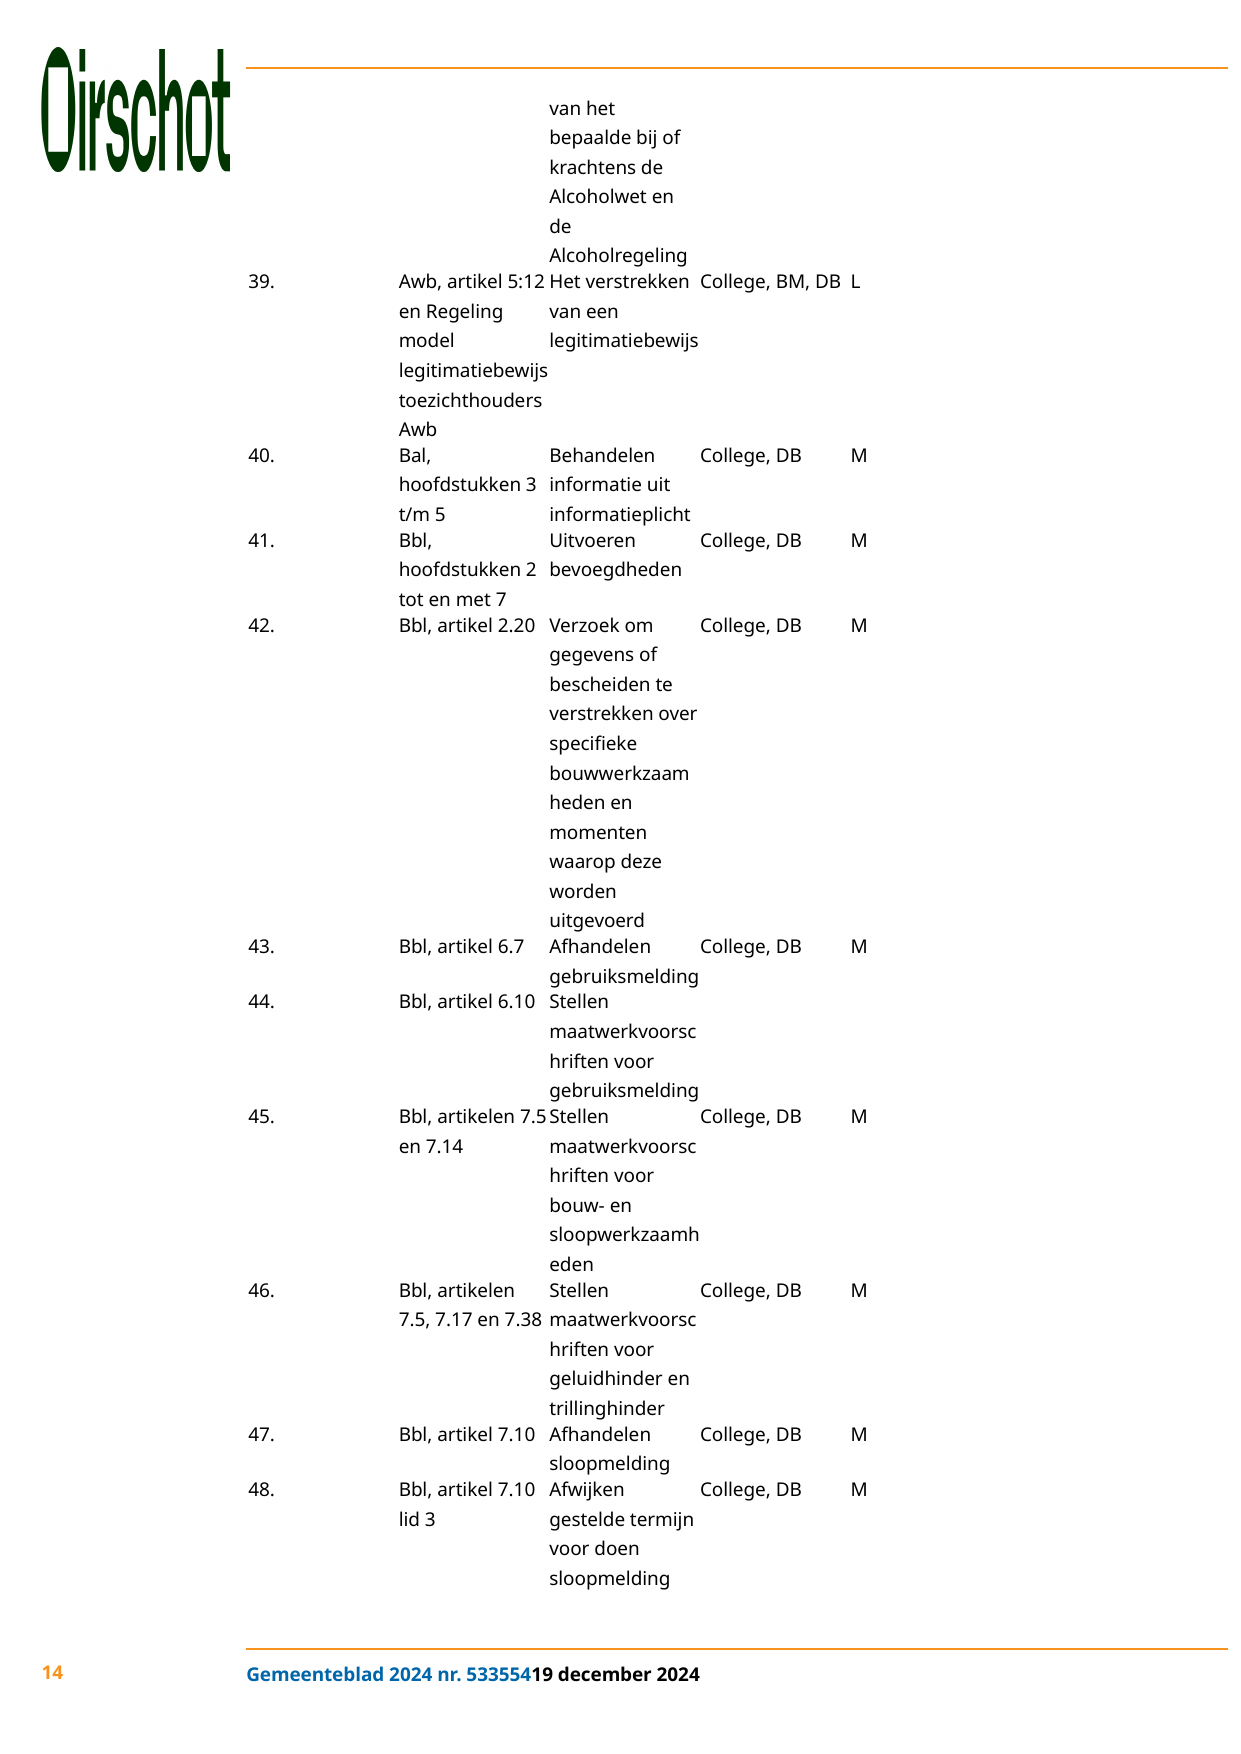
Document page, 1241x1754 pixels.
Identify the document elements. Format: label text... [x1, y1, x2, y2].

table_cell M [850, 1103, 1001, 1277]
table_cell M [850, 612, 1001, 933]
table_cell L [850, 269, 1001, 442]
table_cell College, DB [700, 934, 850, 989]
table_cell Bbl, artikel 7.10 lid 3 [399, 1476, 549, 1591]
table_cell [248, 1103, 398, 1277]
table_cell College, DB [700, 612, 850, 933]
table_cell Stellen maatwerkvoorschriften voor geluidhinder en trillinghinder [549, 1277, 700, 1421]
table_cell [248, 1476, 398, 1591]
table_cell Bbl, artikel 2.20 [399, 612, 549, 933]
table_cell [850, 989, 1001, 1103]
table_cell [1001, 527, 1152, 612]
table_cell [1001, 95, 1152, 268]
table_cell [1001, 442, 1152, 527]
table_cell [248, 442, 398, 527]
table_cell College, DB [700, 1277, 850, 1421]
table_cell [700, 989, 850, 1103]
table_cell [248, 269, 398, 442]
table_cell [248, 527, 398, 612]
table_cell M [850, 1476, 1001, 1591]
table_cell Bbl, hoofdstukken 2 tot en met 7 [399, 527, 549, 612]
table_cell Stellen maatwerkvoorschriften voor gebruiksmelding [549, 989, 700, 1103]
table_cell [1001, 1277, 1152, 1421]
table_cell Stellen maatwerkvoorschriften voor bouw- en sloopwerkzaamheden [549, 1103, 700, 1277]
table_cell [248, 989, 398, 1103]
table_cell College, DB [700, 527, 850, 612]
table_cell [248, 934, 398, 989]
table_cell College, BM, DB [700, 269, 850, 442]
table_cell M [850, 1277, 1001, 1421]
table_cell [399, 95, 549, 268]
table_cell [1001, 1103, 1152, 1277]
table_cell College, DB [700, 1476, 850, 1591]
table_cell College, DB [700, 1103, 850, 1277]
table_cell Uitvoeren bevoegdheden [549, 527, 700, 612]
table_cell [248, 612, 398, 933]
table_cell [1001, 612, 1152, 933]
table_cell Afhandelen sloopmelding [549, 1421, 700, 1476]
table_cell Verzoek om gegevens of bescheiden te verstrekken over specifieke bouwwerkzaamheden en momenten waarop deze worden uitgevoerd [549, 612, 700, 933]
table_cell Het verstrekken van een legitimatiebewijs [549, 269, 700, 442]
table_cell M [850, 442, 1001, 527]
table_cell Bal, hoofdstukken 3 t/m 5 [399, 442, 549, 527]
table_cell [850, 95, 1001, 268]
table_cell Bbl, artikel 6.10 [399, 989, 549, 1103]
table_cell [248, 1277, 398, 1421]
table_cell [1001, 269, 1152, 442]
table_cell M [850, 1421, 1001, 1476]
table_cell [1001, 934, 1152, 989]
table_cell Awb, artikel 5:12 en Regeling model legitimatiebewijs toezichthouders Awb [399, 269, 549, 442]
table_cell M [850, 527, 1001, 612]
table_cell Bbl, artikel 6.7 [399, 934, 549, 989]
picture [41, 47, 231, 172]
table_cell College, DB [700, 442, 850, 527]
table_cell [1001, 989, 1152, 1103]
table_cell Bbl, artikelen 7.5, 7.17 en 7.38 [399, 1277, 549, 1421]
table_cell van het bepaalde bij of krachtens de Alcoholwet en de Alcoholregeling [549, 95, 700, 268]
table_cell Afwijken gestelde termijn voor doen sloopmelding [549, 1476, 700, 1591]
table_cell [1001, 1476, 1152, 1591]
table_cell [1001, 1421, 1152, 1476]
table_cell [248, 1421, 398, 1476]
table_cell Bbl, artikelen 7.5 en 7.14 [399, 1103, 549, 1277]
table_cell Behandelen informatie uit informatieplicht [549, 442, 700, 527]
table_cell Bbl, artikel 7.10 [399, 1421, 549, 1476]
table_cell M [850, 934, 1001, 989]
table_cell College, DB [700, 1421, 850, 1476]
table_cell [700, 95, 850, 268]
table_cell Afhandelen gebruiksmelding [549, 934, 700, 989]
table_cell [248, 95, 398, 268]
